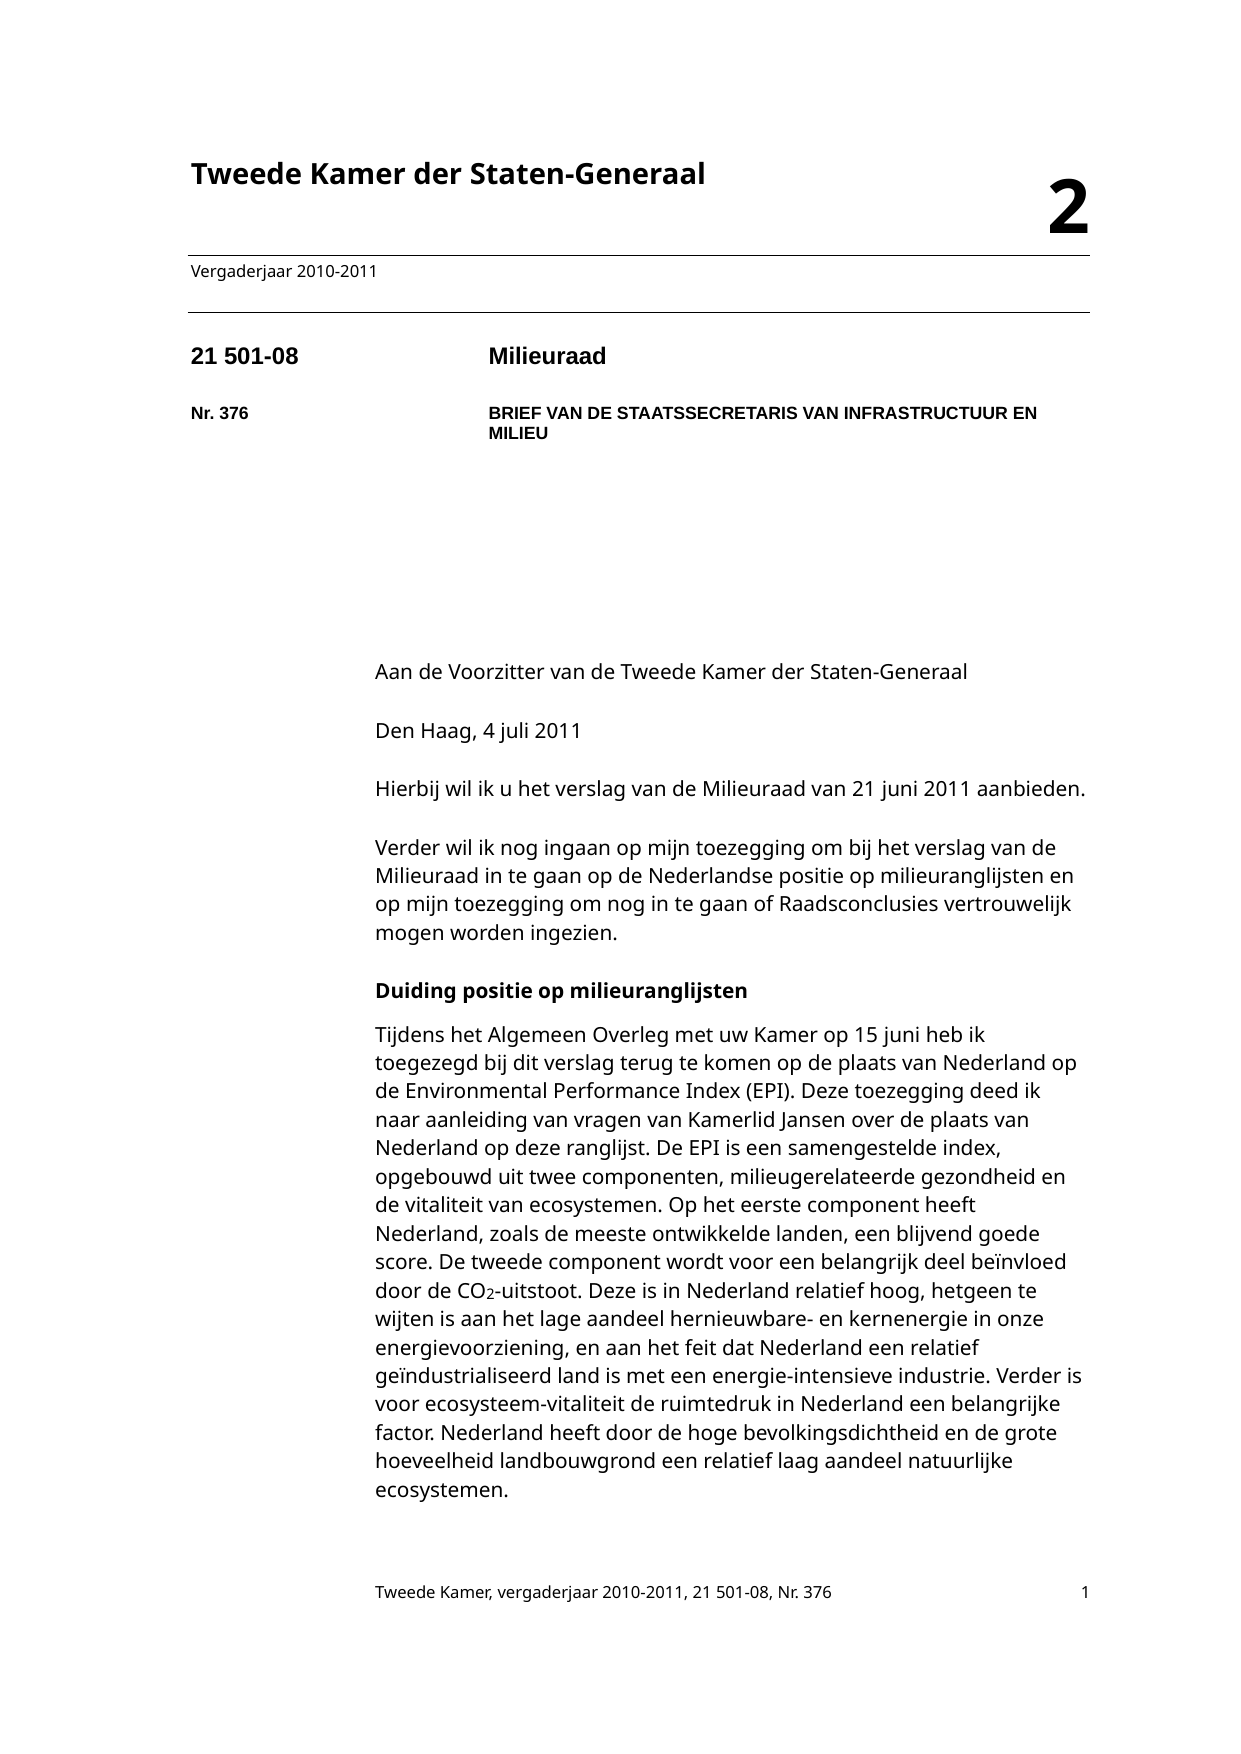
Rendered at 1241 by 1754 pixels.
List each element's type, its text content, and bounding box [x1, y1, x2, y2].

text Aan de Voorzitter van de Tweede Kamer der Staten-Generaal [375, 657, 1090, 686]
text Tijdens het Algemeen Overleg met uw Kamer op 15 juni heb ik toegezegd bij dit verslag terug te komen op de plaats van Nederland op de Environmental Performance Index (EPI). Deze toezegging deed ik naar aanleiding van vragen van Kamerlid Jansen over de plaats van Nederland op deze ranglijst. De EPI is een samengestelde index, opgebouwd uit twee componenten, milieugerelateerde gezondheid en de vitaliteit van ecosystemen. Op het eerste component heeft Nederland, zoals de meeste ontwikkelde landen, een blijvend goede score. De tweede component wordt voor een belangrijk deel beïnvloed door de CO2-uitstoot. Deze is in Nederland relatief hoog, hetgeen te wijten is aan het lage aandeel hernieuwbare- en kernenergie in onze energievoorziening, en aan het feit dat Nederland een relatief geïndustrialiseerd land is met een energie-intensieve industrie. Verder is voor ecosysteem-vitaliteit de ruimtedruk in Nederland een belangrijke factor. Nederland heeft door de hoge bevolkingsdichtheid en de grote hoeveelheid landbouwgrond een relatief laag aandeel natuurlijke ecosystemen. [375, 1020, 1090, 1503]
table_header 2 [910, 150, 1090, 255]
table_header Tweede Kamer der Staten-Generaal [188, 150, 909, 255]
text Den Haag, 4 juli 2011 [375, 716, 1090, 744]
text Verder wil ik nog ingaan op mijn toezegging om bij het verslag van de Milieuraad in te gaan op de Nederlandse positie op milieuranglijsten en op mijn toezegging om nog in te gaan of Raadsconclusies vertrouwelijk mogen worden ingezien. [375, 833, 1090, 946]
table_cell [188, 313, 485, 339]
table_cell [485, 256, 1090, 312]
table_cell Nr. 376 [188, 399, 485, 539]
table_cell [485, 313, 1090, 339]
text Hierbij wil ik u het verslag van de Milieuraad van 21 juni 2011 aanbieden. [375, 774, 1090, 803]
table_cell 21 501-08 [188, 339, 485, 399]
table_cell Milieuraad [485, 339, 1090, 399]
text Duiding positie op milieuranglijsten [375, 976, 1090, 1005]
table_cell BRIEF VAN DE STAATSSECRETARIS VAN INFRASTRUCTUUR EN MILIEU [485, 399, 1090, 539]
table_cell Vergaderjaar 2010-2011 [188, 256, 485, 312]
